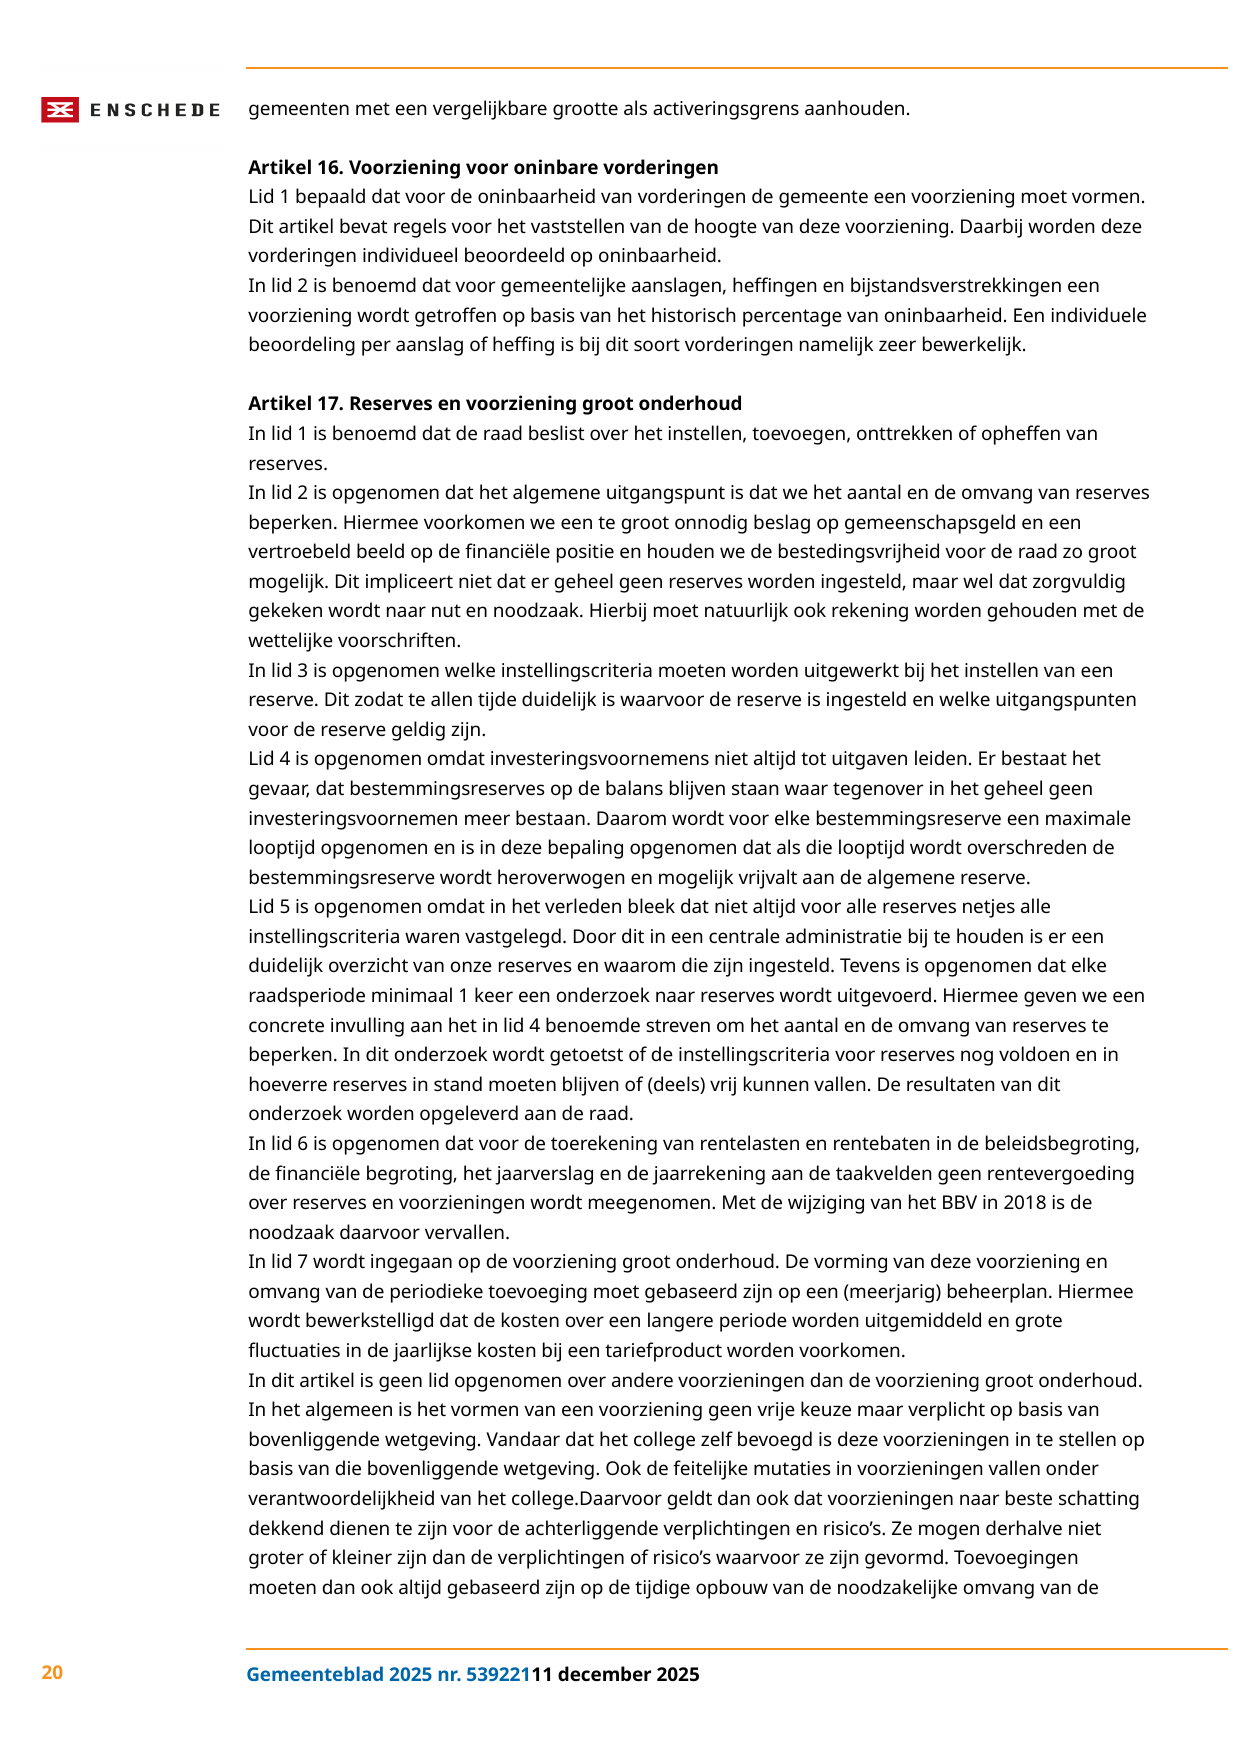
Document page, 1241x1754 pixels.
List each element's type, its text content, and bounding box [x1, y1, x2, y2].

text Lid 5 is opgenomen omdat in het verleden bleek dat niet altijd voor alle reserves netjes alle instellingscriteria waren vastgelegd. Door dit in een centrale administratie bij te houden is er een duidelijk overzicht van onze reserves en waarom die zijn ingesteld. Tevens is opgenomen dat elke raadsperiode minimaal 1 keer een onderzoek naar reserves wordt uitgevoerd. Hiermee geven we een concrete invulling aan het in lid 4 benoemde streven om het aantal en de omvang van reserves te beperken. In dit onderzoek wordt getoetst of de instellingscriteria voor reserves nog voldoen en in hoeverre reserves in stand moeten blijven of (deels) vrij kunnen vallen. De resultaten van dit onderzoek worden opgeleverd aan de raad. [248, 893, 1152, 1126]
picture [41, 47, 231, 172]
text In lid 6 is opgenomen dat voor de toerekening van rentelasten en rentebaten in de beleidsbegroting, de financiële begroting, het jaarverslag en de jaarrekening aan de taakvelden geen rentevergoeding over reserves en voorzieningen wordt meegenomen. Met de wijziging van het BBV in 2018 is de noodzaak daarvoor vervallen. [248, 1130, 1152, 1245]
text Lid 4 is opgenomen omdat investeringsvoornemens niet altijd tot uitgaven leiden. Er bestaat het gevaar, dat bestemmingsreserves op de balans blijven staan waar tegenover in het geheel geen investeringsvoornemen meer bestaan. Daarom wordt voor elke bestemmingsreserve een maximale looptijd opgenomen en is in deze bepaling opgenomen dat als die looptijd wordt overschreden de bestemmingsreserve wordt heroverwogen en mogelijk vrijvalt aan de algemene reserve. [248, 746, 1152, 890]
text In lid 1 is benoemd dat de raad beslist over het instellen, toevoegen, onttrekken of opheffen van reserves. [248, 420, 1152, 476]
text Lid 1 bepaald dat voor de oninbaarheid van vorderingen de gemeente een voorziening moet vormen. Dit artikel bevat regels voor het vaststellen van de hoogte van deze voorziening. Daarbij worden deze vorderingen individueel beoordeeld op oninbaarheid. [248, 183, 1152, 268]
text Artikel 16. Voorziening voor oninbare vorderingen [248, 154, 1152, 180]
text In lid 2 is opgenomen dat het algemene uitgangspunt is dat we het aantal en de omvang van reserves beperken. Hiermee voorkomen we een te groot onnodig beslag op gemeenschapsgeld en een vertroebeld beeld op de financiële positie en houden we de bestedingsvrijheid voor de raad zo groot mogelijk. Dit impliceert niet dat er geheel geen reserves worden ingesteld, maar wel dat zorgvuldig gekeken wordt naar nut en noodzaak. Hierbij moet natuurlijk ook rekening worden gehouden met de wettelijke voorschriften. [248, 479, 1152, 653]
text Artikel 17. Reserves en voorziening groot onderhoud [248, 391, 1152, 416]
text In lid 7 wordt ingegaan op de voorziening groot onderhoud. De vorming van deze voorziening en omvang van de periodieke toevoeging moet gebaseerd zijn op een (meerjarig) beheerplan. Hiermee wordt bewerkstelligd dat de kosten over een langere periode worden uitgemiddeld en grote fluctuaties in de jaarlijkse kosten bij een tariefproduct worden voorkomen. [248, 1248, 1152, 1363]
text In dit artikel is geen lid opgenomen over andere voorzieningen dan de voorziening groot onderhoud. In het algemeen is het vormen van een voorziening geen vrije keuze maar verplicht op basis van bovenliggende wetgeving. Vandaar dat het college zelf bevoegd is deze voorzieningen in te stellen op basis van die bovenliggende wetgeving. Ook de feitelijke mutaties in voorzieningen vallen onder verantwoordelijkheid van het college.Daarvoor geldt dan ook dat voorzieningen naar beste schatting dekkend dienen te zijn voor de achterliggende verplichtingen en risico’s. Ze mogen derhalve niet groter of kleiner zijn dan de verplichtingen of risico’s waarvoor ze zijn gevormd. Toevoegingen moeten dan ook altijd gebaseerd zijn op de tijdige opbouw van de noodzakelijke omvang van de [248, 1367, 1152, 1600]
text In lid 2 is benoemd dat voor gemeentelijke aanslagen, heffingen en bijstandsverstrekkingen een voorziening wordt getroffen op basis van het historisch percentage van oninbaarheid. Een individuele beoordeling per aanslag of heffing is bij dit soort vorderingen namelijk zeer bewerkelijk. [248, 272, 1152, 357]
text In lid 3 is opgenomen welke instellingscriteria moeten worden uitgewerkt bij het instellen van een reserve. Dit zodat te allen tijde duidelijk is waarvoor de reserve is ingesteld en welke uitgangspunten voor de reserve geldig zijn. [248, 657, 1152, 742]
text gemeenten met een vergelijkbare grootte als activeringsgrens aanhouden. [248, 95, 1152, 121]
